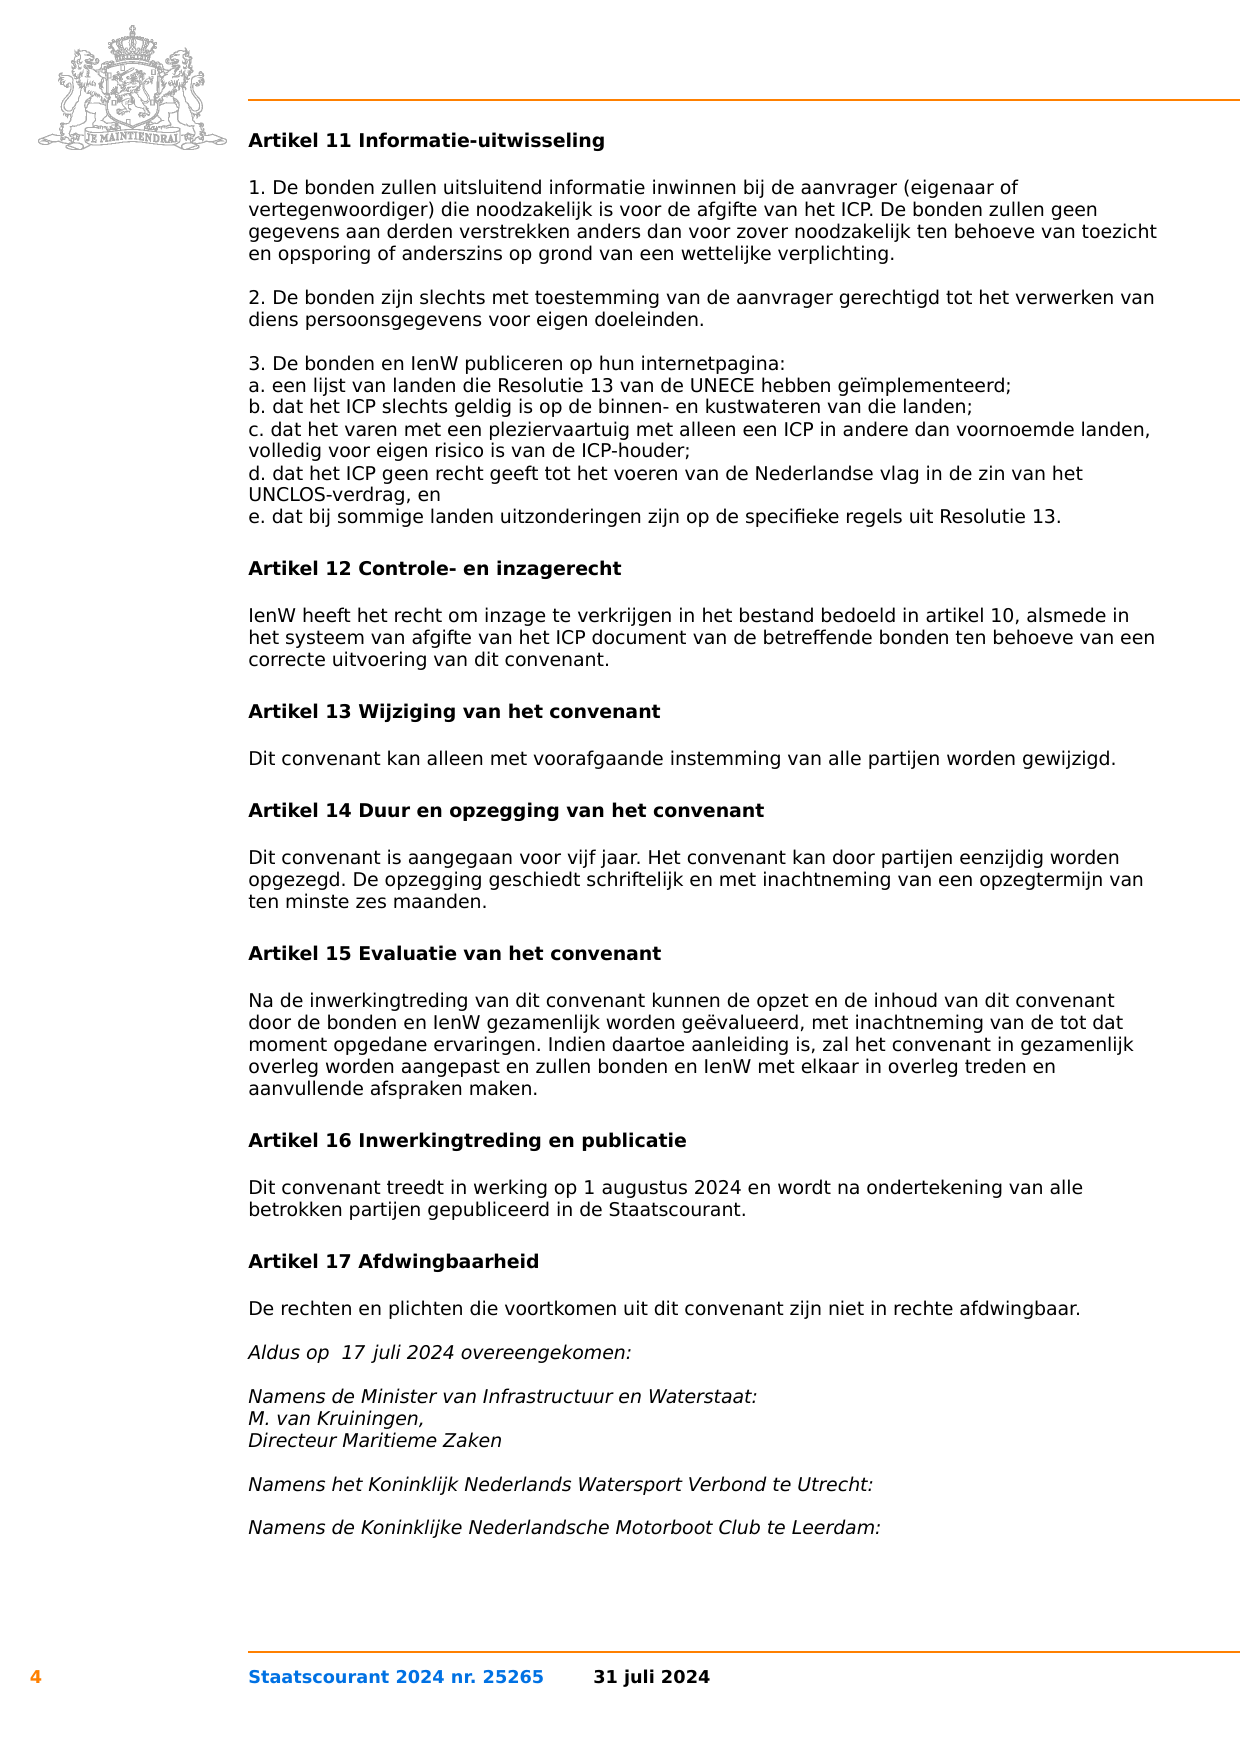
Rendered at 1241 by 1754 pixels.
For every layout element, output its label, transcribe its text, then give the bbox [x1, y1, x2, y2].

subtitle Artikel 17 Afdwingbaarheid [248, 1251, 1163, 1273]
subtitle Artikel 12 Controle- en inzagerecht [248, 558, 1163, 580]
text d. dat het ICP geen recht geeft tot het voeren van de Nederlandse vlag in de zin van het UNCLOS-verdrag, en [248, 462, 1163, 506]
text 3. De bonden en IenW publiceren op hun internetpagina: [248, 352, 1163, 374]
text a. een lijst van landen die Resolutie 13 van de UNECE hebben geïmplementeerd; [248, 374, 1163, 396]
subtitle Artikel 15 Evaluatie van het convenant [248, 943, 1163, 965]
text Aldus op 17 juli 2024 overeengekomen: [248, 1342, 1163, 1364]
text Na de inwerkingtreding van dit convenant kunnen de opzet en de inhoud van dit convenant door de bonden en IenW gezamenlijk worden geëvalueerd, met inachtneming van de tot dat moment opgedane ervaringen. Indien daartoe aanleiding is, zal het convenant in gezamenlijk overleg worden aangepast en zullen bonden en IenW met elkaar in overleg treden en aanvullende afspraken maken. [248, 990, 1163, 1100]
text Dit convenant kan alleen met voorafgaande instemming van alle partijen worden gewijzigd. [248, 748, 1163, 770]
text 2. De bonden zijn slechts met toestemming van de aanvrager gerechtigd tot het verwerken van diens persoonsgegevens voor eigen doeleinden. [248, 287, 1163, 331]
subtitle Artikel 16 Inwerkingtreding en publicatie [248, 1130, 1163, 1152]
subtitle Artikel 13 Wijziging van het convenant [248, 701, 1163, 723]
text Dit convenant treedt in werking op 1 augustus 2024 en wordt na ondertekening van alle betrokken partijen gepubliceerd in de Staatscourant. [248, 1177, 1163, 1221]
text Namens de Koninklijke Nederlandsche Motorboot Club te Leerdam: [248, 1517, 1163, 1539]
subtitle Artikel 14 Duur en opzegging van het convenant [248, 800, 1163, 822]
text Namens de Minister van Infrastructuur en Waterstaat: M. van Kruiningen, Directeur Maritieme Zaken [248, 1386, 1163, 1452]
text e. dat bij sommige landen uitzonderingen zijn op de specifieke regels uit Resolutie 13. [248, 506, 1163, 528]
text IenW heeft het recht om inzage te verkrijgen in het bestand bedoeld in artikel 10, alsmede in het systeem van afgifte van het ICP document van de betreffende bonden ten behoeve van een correcte uitvoering van dit convenant. [248, 605, 1163, 671]
subtitle Artikel 11 Informatie-uitwisseling [248, 130, 1163, 152]
picture [38, 25, 227, 150]
text b. dat het ICP slechts geldig is op de binnen- en kustwateren van die landen; [248, 396, 1163, 418]
text De rechten en plichten die voortkomen uit dit convenant zijn niet in rechte afdwingbaar. [248, 1298, 1163, 1320]
text Namens het Koninklijk Nederlands Watersport Verbond te Utrecht: [248, 1473, 1163, 1495]
text 1. De bonden zullen uitsluitend informatie inwinnen bij de aanvrager (eigenaar of vertegenwoordiger) die noodzakelijk is voor de afgifte van het ICP. De bonden zullen geen gegevens aan derden verstrekken anders dan voor zover noodzakelijk ten behoeve van toezicht en opsporing of anderszins op grond van een wettelijke verplichting. [248, 177, 1163, 265]
text Dit convenant is aangegaan voor vijf jaar. Het convenant kan door partijen eenzijdig worden opgezegd. De opzegging geschiedt schriftelijk en met inachtneming van een opzegtermijn van ten minste zes maanden. [248, 847, 1163, 913]
text c. dat het varen met een pleziervaartuig met alleen een ICP in andere dan voornoemde landen, volledig voor eigen risico is van de ICP-houder; [248, 418, 1163, 462]
